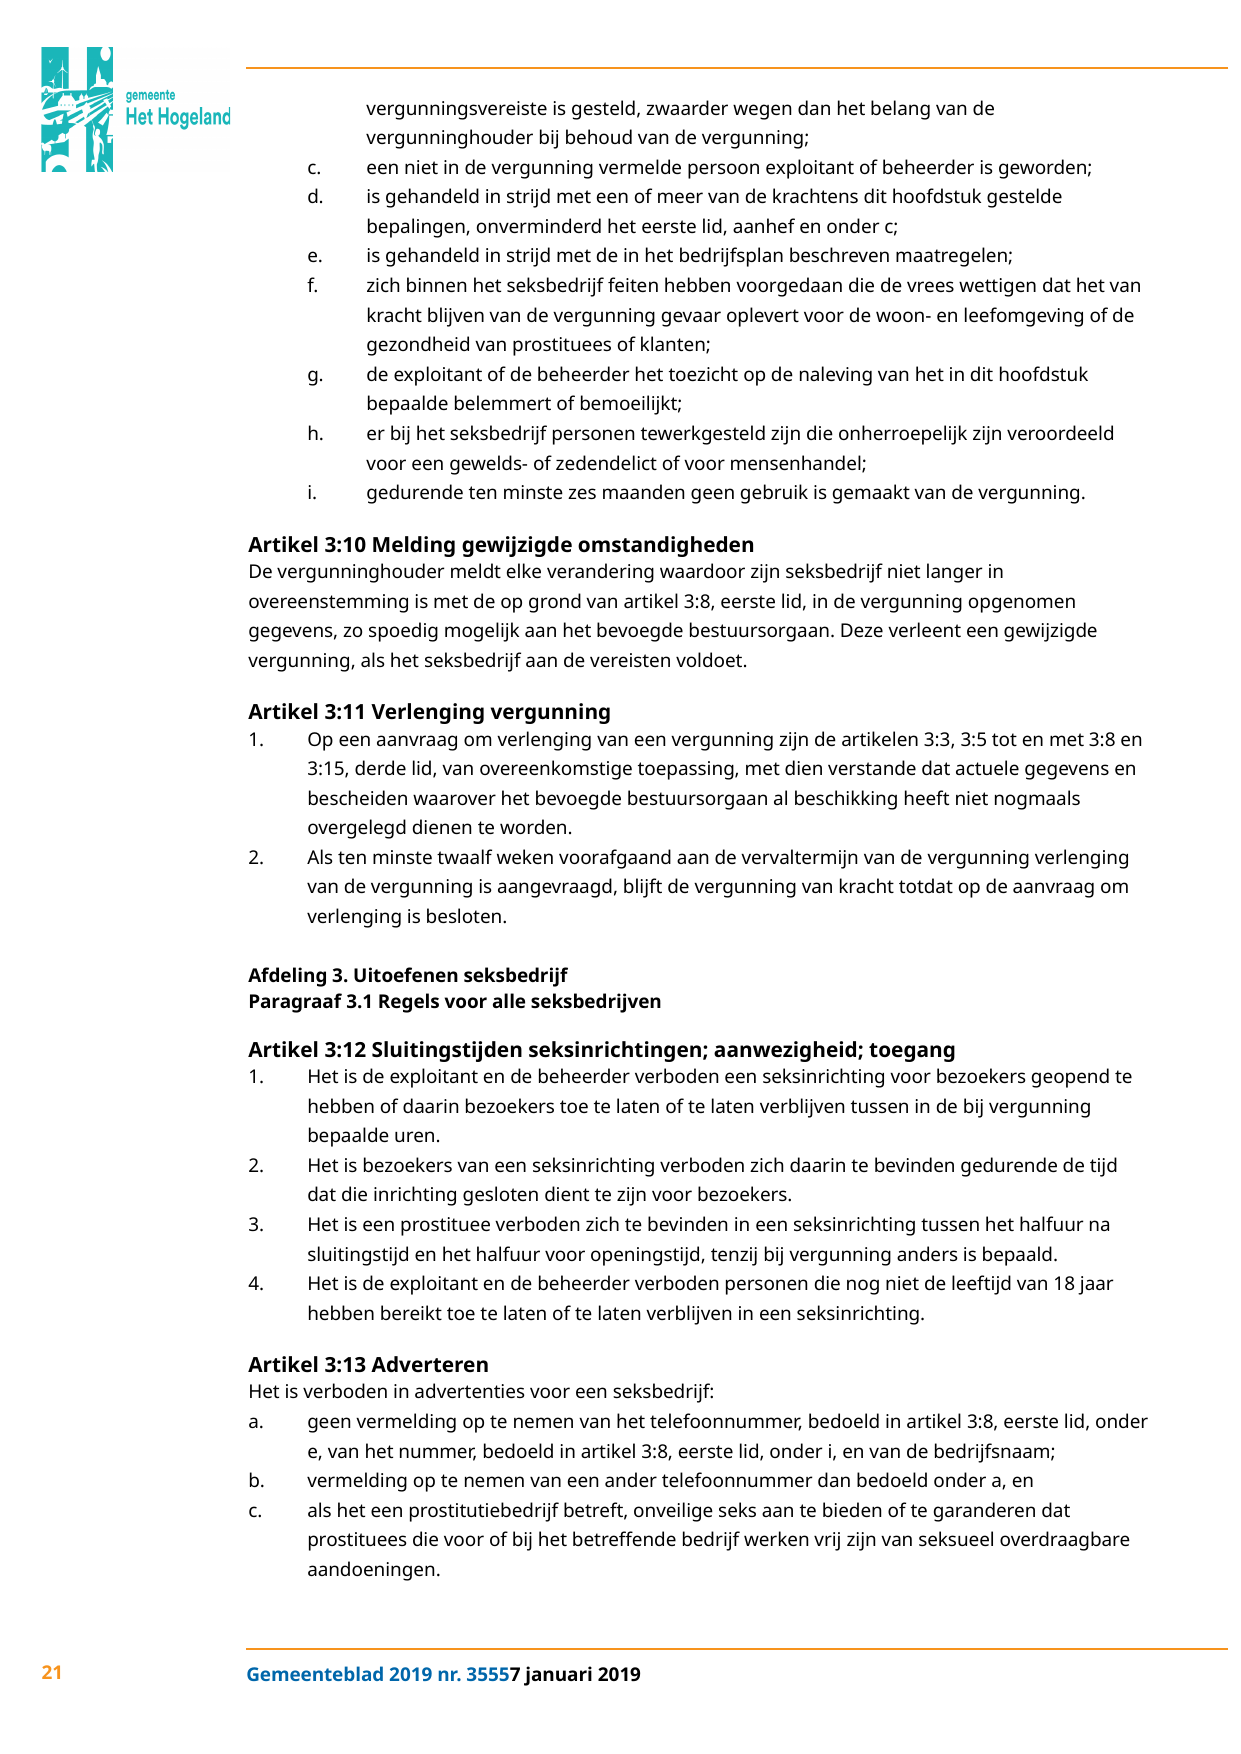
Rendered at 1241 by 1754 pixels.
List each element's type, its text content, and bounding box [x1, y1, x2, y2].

text De vergunninghouder meldt elke verandering waardoor zijn seksbedrijf niet langer in overeenstemming is met de op grond van artikel 3:8, eerste lid, in de vergunning opgenomen gegevens, zo spoedig mogelijk aan het bevoegde bestuursorgaan. Deze verleent een gewijzigde vergunning, als het seksbedrijf aan de vereisten voldoet. [248, 558, 1152, 673]
list Op een aanvraag om verlenging van een vergunning zijn de artikelen 3:3, 3:5 tot en met 3:8 en 3:15, derde lid, van overeenkomstige toepassing, met dien verstande dat actuele gegevens en bescheiden waarover het bevoegde bestuursorgaan al beschikking heeft niet nogmaals overgelegd dienen te worden. [248, 726, 1152, 840]
text Het is verboden in advertenties voor een seksbedrijf: [248, 1379, 1152, 1404]
list Het is de exploitant en de beheerder verboden een seksinrichting voor bezoekers geopend te hebben of daarin bezoekers toe te laten of te laten verblijven tussen in de bij vergunning bepaalde uren. [248, 1063, 1152, 1148]
list als het een prostitutiebedrijf betreft, onveilige seks aan te bieden of te garanderen dat prostituees die voor of bij het betreffende bedrijf werken vrij zijn van seksueel overdraagbare aandoeningen. [248, 1497, 1152, 1582]
list vermelding op te nemen van een ander telefoonnummer dan bedoeld onder a, en [248, 1467, 1152, 1493]
text Paragraaf 3.1 Regels voor alle seksbedrijven [248, 988, 1152, 1014]
list is gehandeld in strijd met de in het bedrijfsplan beschreven maatregelen; [307, 243, 1152, 268]
list Het is een prostituee verboden zich te bevinden in een seksinrichting tussen het halfuur na sluitingstijd en het halfuur voor openingstijd, tenzij bij vergunning anders is bepaald. [248, 1211, 1152, 1266]
list gedurende ten minste zes maanden geen gebruik is gemaakt van de vergunning. [307, 479, 1152, 505]
list zich binnen het seksbedrijf feiten hebben voorgedaan die de vrees wettigen dat het van kracht blijven van de vergunning gevaar oplevert voor de woon- en leefomgeving of de gezondheid van prostituees of klanten; [307, 272, 1152, 357]
list geen vermelding op te nemen van het telefoonnummer, bedoeld in artikel 3:8, eerste lid, onder e, van het nummer, bedoeld in artikel 3:8, eerste lid, onder i, en van de bedrijfsnaam; [248, 1408, 1152, 1464]
list Het is de exploitant en de beheerder verboden personen die nog niet de leeftijd van 18 jaar hebben bereikt toe te laten of te laten verblijven in een seksinrichting. [248, 1270, 1152, 1326]
list is gehandeld in strijd met een of meer van de krachtens dit hoofdstuk gestelde bepalingen, onverminderd het eerste lid, aanhef en onder c; [307, 183, 1152, 239]
list de exploitant of de beheerder het toezicht op de naleving van het in dit hoofdstuk bepaalde belemmert of bemoeilijkt; [307, 361, 1152, 416]
list Als ten minste twaalf weken voorafgaand aan de vervaltermijn van de vergunning verlenging van de vergunning is aangevraagd, blijft de vergunning van kracht totdat op de aanvraag om verlenging is besloten. [248, 844, 1152, 929]
text Artikel 3:12 Sluitingstijden seksinrichtingen; aanwezigheid; toegang [248, 1035, 1152, 1063]
text Artikel 3:11 Verlenging vergunning [248, 697, 1152, 726]
list Het is bezoekers van een seksinrichting verboden zich daarin te bevinden gedurende de tijd dat die inrichting gesloten dient te zijn voor bezoekers. [248, 1152, 1152, 1207]
picture [41, 47, 231, 172]
text Afdeling 3. Uitoefenen seksbedrijf [248, 962, 1152, 988]
list een niet in de vergunning vermelde persoon exploitant of beheerder is geworden; [307, 154, 1152, 180]
text Artikel 3:10 Melding gewijzigde omstandigheden [248, 530, 1152, 558]
list er bij het seksbedrijf personen tewerkgesteld zijn die onherroepelijk zijn veroordeeld voor een gewelds- of zedendelict of voor mensenhandel; [307, 420, 1152, 476]
list vergunningsvereiste is gesteld, zwaarder wegen dan het belang van de vergunninghouder bij behoud van de vergunning; [307, 95, 1152, 150]
text Artikel 3:13 Adverteren [248, 1350, 1152, 1379]
